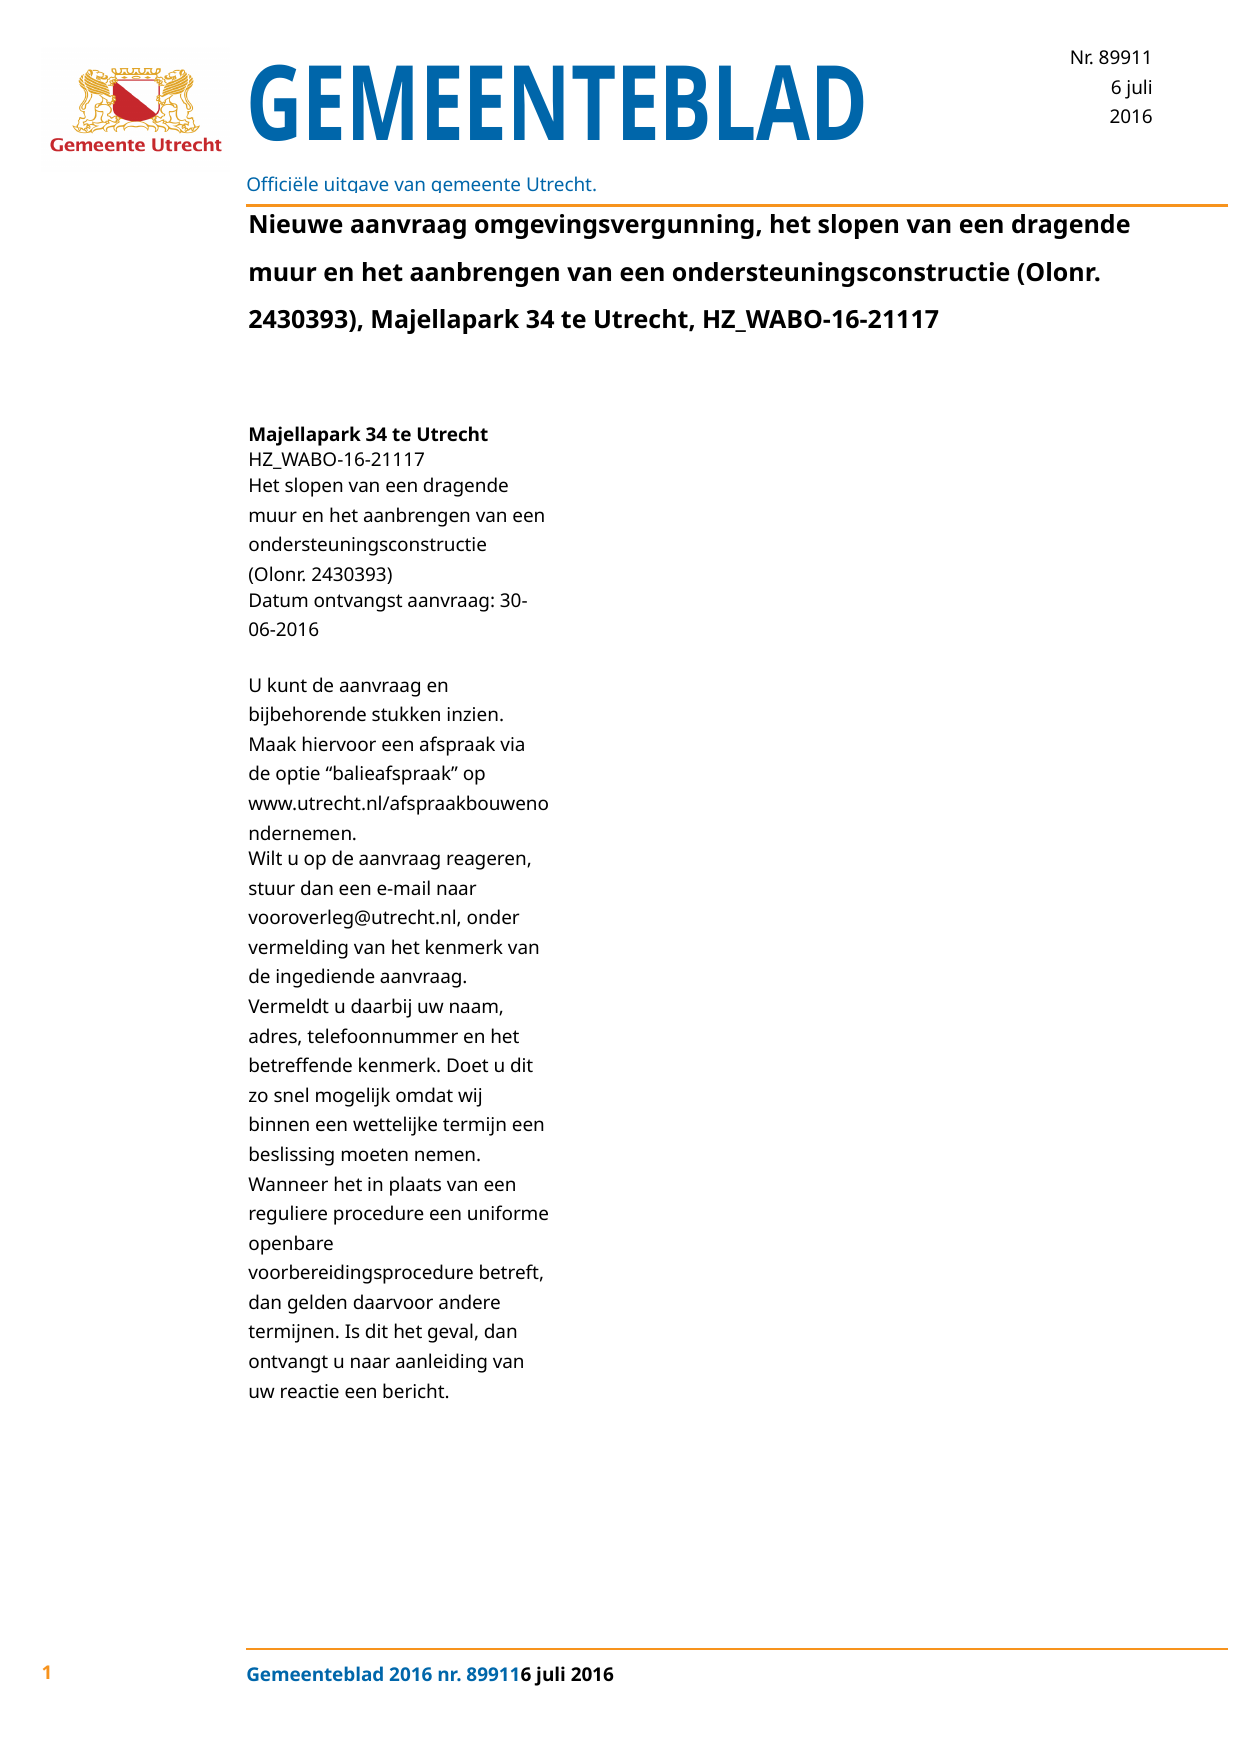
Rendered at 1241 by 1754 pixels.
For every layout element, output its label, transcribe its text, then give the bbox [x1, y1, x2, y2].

table_cell [549, 672, 850, 845]
table_cell [850, 845, 1152, 1404]
table_cell Majellapark 34 te Utrecht [248, 421, 549, 447]
table_cell [549, 421, 850, 447]
table_cell [850, 447, 1152, 472]
table_cell [248, 1404, 549, 1429]
text Nieuwe aanvraag omgevingsvergunning, het slopen van een dragende muur en het aanbrengen van een ondersteuningsconstructie (Olonr. 2430393), Majellapark 34 te Utrecht, HZ_WABO-16-21117 [248, 207, 1152, 336]
table_cell [549, 845, 850, 1404]
table_cell [549, 1404, 850, 1429]
table_cell [850, 421, 1152, 447]
table_cell U kunt de aanvraag en bijbehorende stukken inzien. Maak hiervoor een afspraak via de optie “balieafspraak” op www.utrecht.nl/afspraakbouwenondernemen. [248, 672, 549, 845]
table_cell [850, 672, 1152, 845]
table_cell [549, 587, 850, 672]
table_cell Het slopen van een dragende muur en het aanbrengen van een ondersteuningsconstructie (Olonr. 2430393) [248, 473, 549, 587]
table_cell [549, 447, 850, 472]
table_header [248, 395, 549, 421]
table_cell [850, 1404, 1152, 1429]
table_cell HZ_WABO-16-21117 [248, 447, 549, 472]
picture [41, 47, 231, 172]
table_cell Datum ontvangst aanvraag: 30-06-2016 [248, 587, 549, 672]
table_cell Wilt u op de aanvraag reageren, stuur dan een e-mail naar vooroverleg@utrecht.nl, onder vermelding van het kenmerk van de ingediende aanvraag. Vermeldt u daarbij uw naam, adres, telefoonnummer en het betreffende kenmerk. Doet u dit zo snel mogelijk omdat wij binnen een wettelijke termijn een beslissing moeten nemen. Wanneer het in plaats van een reguliere procedure een uniforme openbare voorbereidingsprocedure betreft, dan gelden daarvoor andere termijnen. Is dit het geval, dan ontvangt u naar aanleiding van uw reactie een bericht. [248, 845, 549, 1404]
table_cell [850, 587, 1152, 672]
